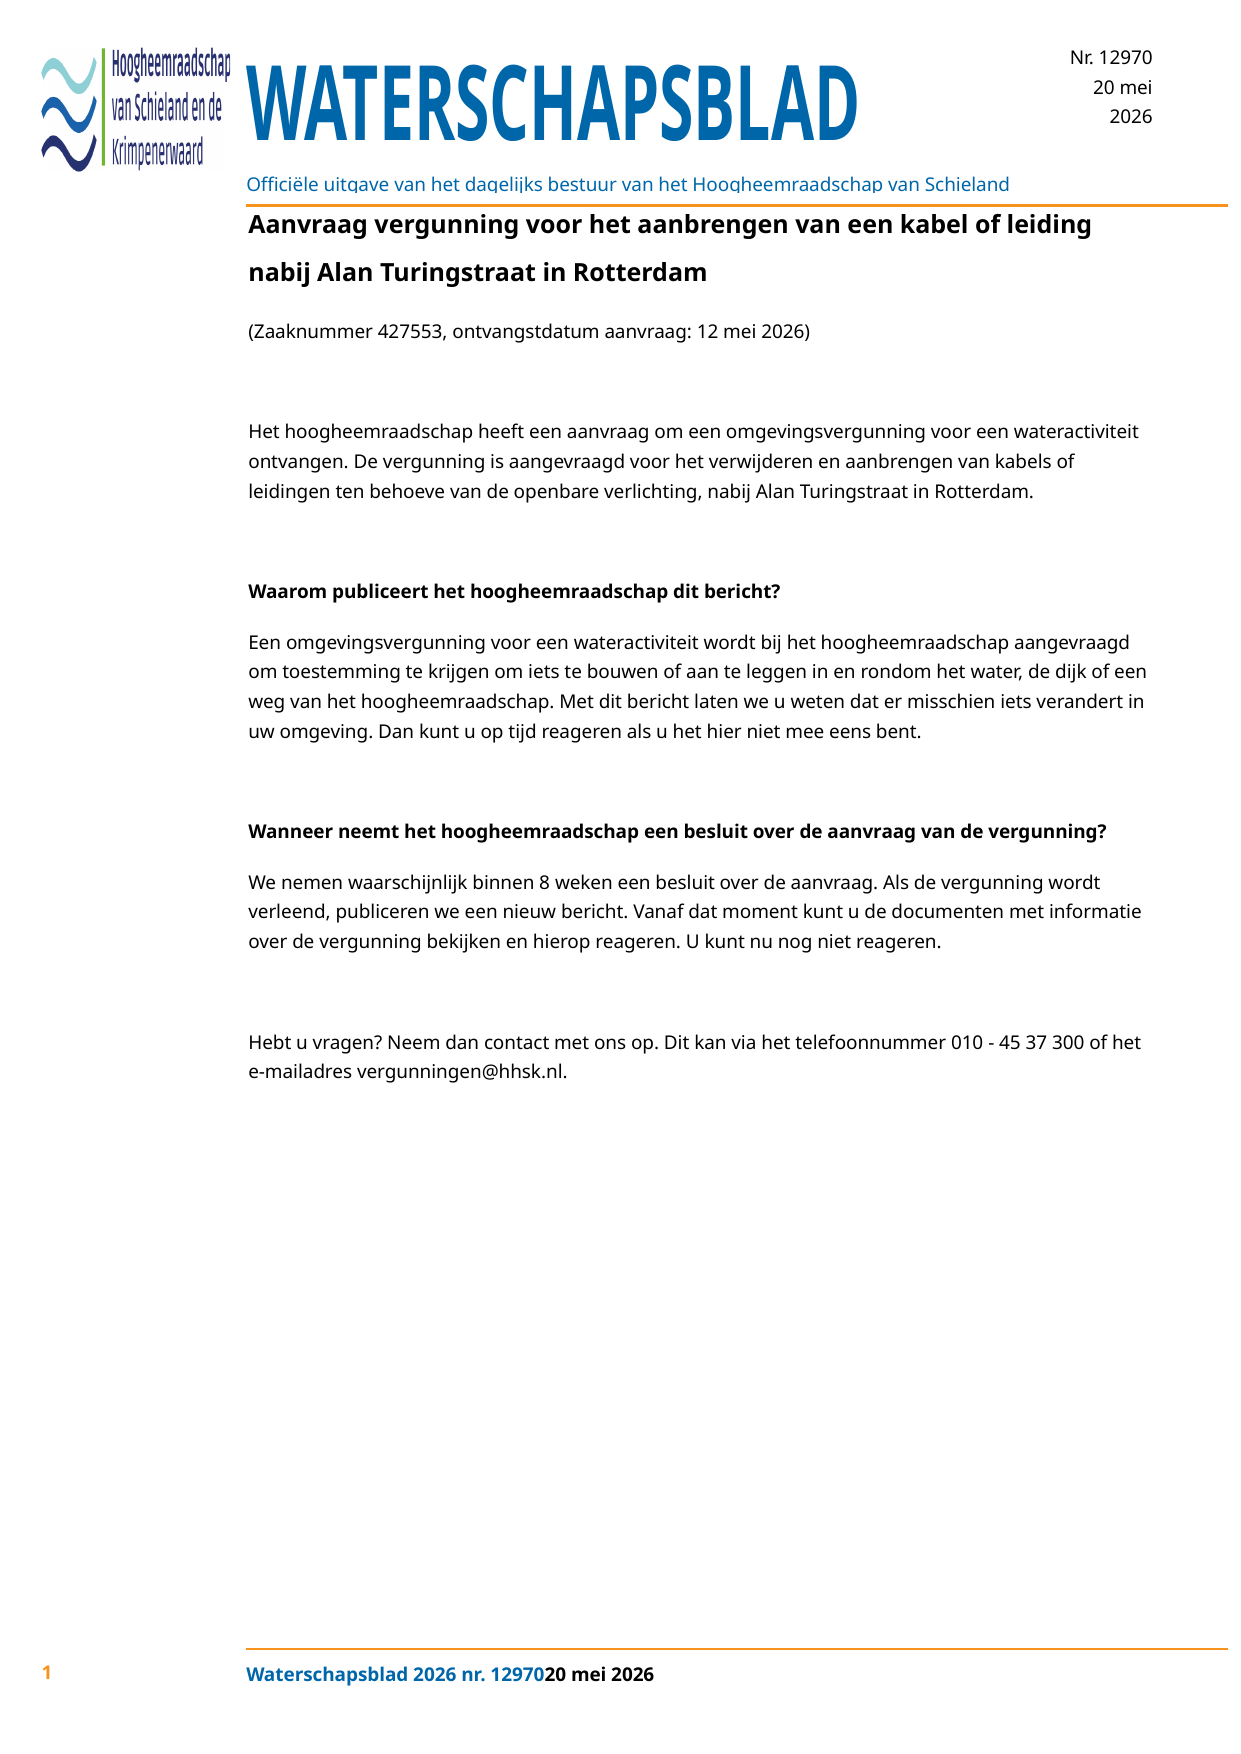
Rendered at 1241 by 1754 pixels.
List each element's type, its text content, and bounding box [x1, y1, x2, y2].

picture [41, 47, 231, 172]
text Een omgevingsvergunning voor een wateractiviteit wordt bij het hoogheemraadschap aangevraagd om toestemming te krijgen om iets te bouwen of aan te leggen in en rondom het water, de dijk of een weg van het hoogheemraadschap. Met dit bericht laten we u weten dat er misschien iets verandert in uw omgeving. Dan kunt u op tijd reageren als u het hier niet mee eens bent. [248, 629, 1152, 744]
text Het hoogheemraadschap heeft een aanvraag om een omgevingsvergunning voor een wateractiviteit ontvangen. De vergunning is aangevraagd voor het verwijderen en aanbrengen van kabels of leidingen ten behoeve van de openbare verlichting, nabij Alan Turingstraat in Rotterdam. [248, 419, 1152, 504]
text Aanvraag vergunning voor het aanbrengen van een kabel of leiding nabij Alan Turingstraat in Rotterdam [248, 207, 1152, 288]
text Hebt u vragen? Neem dan contact met ons op. Dit kan via het telefoonnummer 010 - 45 37 300 of het e-mailadres vergunningen@hhsk.nl. [248, 1029, 1152, 1084]
text (Zaaknummer 427553, ontvangstdatum aanvraag: 12 mei 2026) [248, 318, 1152, 344]
text We nemen waarschijnlijk binnen 8 weken een besluit over de aanvraag. Als de vergunning wordt verleend, publiceren we een nieuw bericht. Vanaf dat moment kunt u de documenten met informatie over de vergunning bekijken en hierop reageren. U kunt nu nog niet reageren. [248, 869, 1152, 954]
text Wanneer neemt het hoogheemraadschap een besluit over de aanvraag van de vergunning? [248, 819, 1152, 844]
text Waarom publiceert het hoogheemraadschap dit bericht? [248, 579, 1152, 604]
